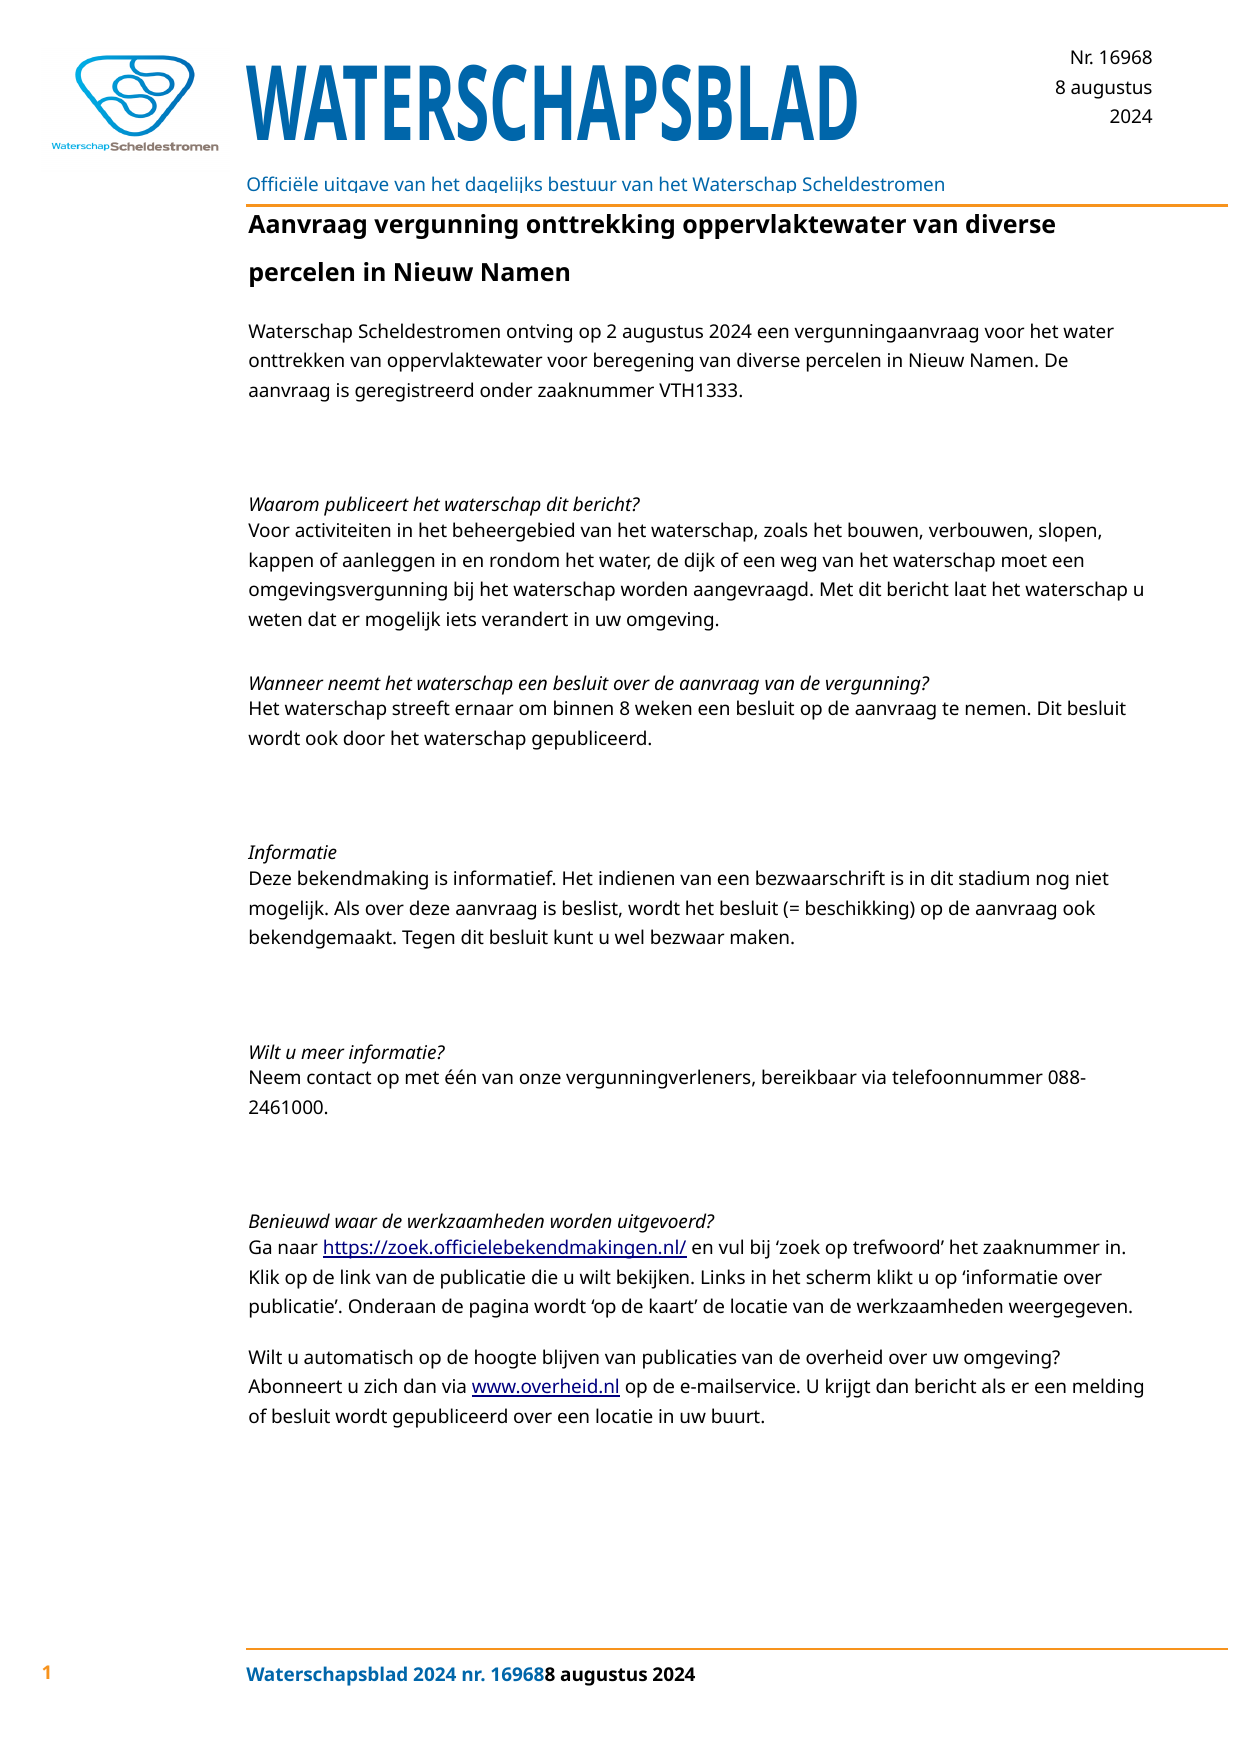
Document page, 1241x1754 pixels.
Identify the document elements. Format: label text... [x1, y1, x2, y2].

text Het waterschap streeft ernaar om binnen 8 weken een besluit op de aanvraag te nemen. Dit besluit wordt ook door het waterschap gepubliceerd. [248, 696, 1152, 751]
picture [41, 47, 231, 172]
text Waarom publiceert het waterschap dit bericht? [248, 491, 1152, 517]
text Wilt u meer informatie? [248, 1039, 1152, 1064]
text Informatie [248, 839, 1152, 865]
text Waterschap Scheldestromen ontving op 2 augustus 2024 een vergunningaanvraag voor het water onttrekken van oppervlaktewater voor beregening van diverse percelen in Nieuw Namen. De aanvraag is geregistreerd onder zaaknummer VTH1333. [248, 318, 1152, 403]
text Wanneer neemt het waterschap een besluit over de aanvraag van de vergunning? [248, 670, 1152, 696]
text Ga naar https://zoek.officielebekendmakingen.nl/ en vul bij ‘zoek op trefwoord’ het zaaknummer in. Klik op de link van de publicatie die u wilt bekijken. Links in het scherm klikt u op ‘informatie over publicatie’. Onderaan de pagina wordt ‘op de kaart’ de locatie van de werkzaamheden weergegeven. [248, 1234, 1152, 1319]
text Neem contact op met één van onze vergunningverleners, bereikbaar via telefoonnummer 088-2461000. [248, 1064, 1152, 1120]
text Aanvraag vergunning onttrekking oppervlaktewater van diverse percelen in Nieuw Namen [248, 207, 1152, 288]
text Benieuwd waar de werkzaamheden worden uitgevoerd? [248, 1208, 1152, 1234]
text Wilt u automatisch op de hoogte blijven van publicaties van de overheid over uw omgeving? Abonneert u zich dan via www.overheid.nl op de e-mailservice. U krijgt dan bericht als er een melding of besluit wordt gepubliceerd over een locatie in uw buurt. [248, 1344, 1152, 1429]
text Voor activiteiten in het beheergebied van het waterschap, zoals het bouwen, verbouwen, slopen, kappen of aanleggen in en rondom het water, de dijk of een weg van het waterschap moet een omgevingsvergunning bij het waterschap worden aangevraagd. Met dit bericht laat het waterschap u weten dat er mogelijk iets verandert in uw omgeving. [248, 517, 1152, 632]
text Deze bekendmaking is informatief. Het indienen van een bezwaarschrift is in dit stadium nog niet mogelijk. Als over deze aanvraag is beslist, wordt het besluit (= beschikking) op de aanvraag ook bekendgemaakt. Tegen dit besluit kunt u wel bezwaar maken. [248, 865, 1152, 950]
